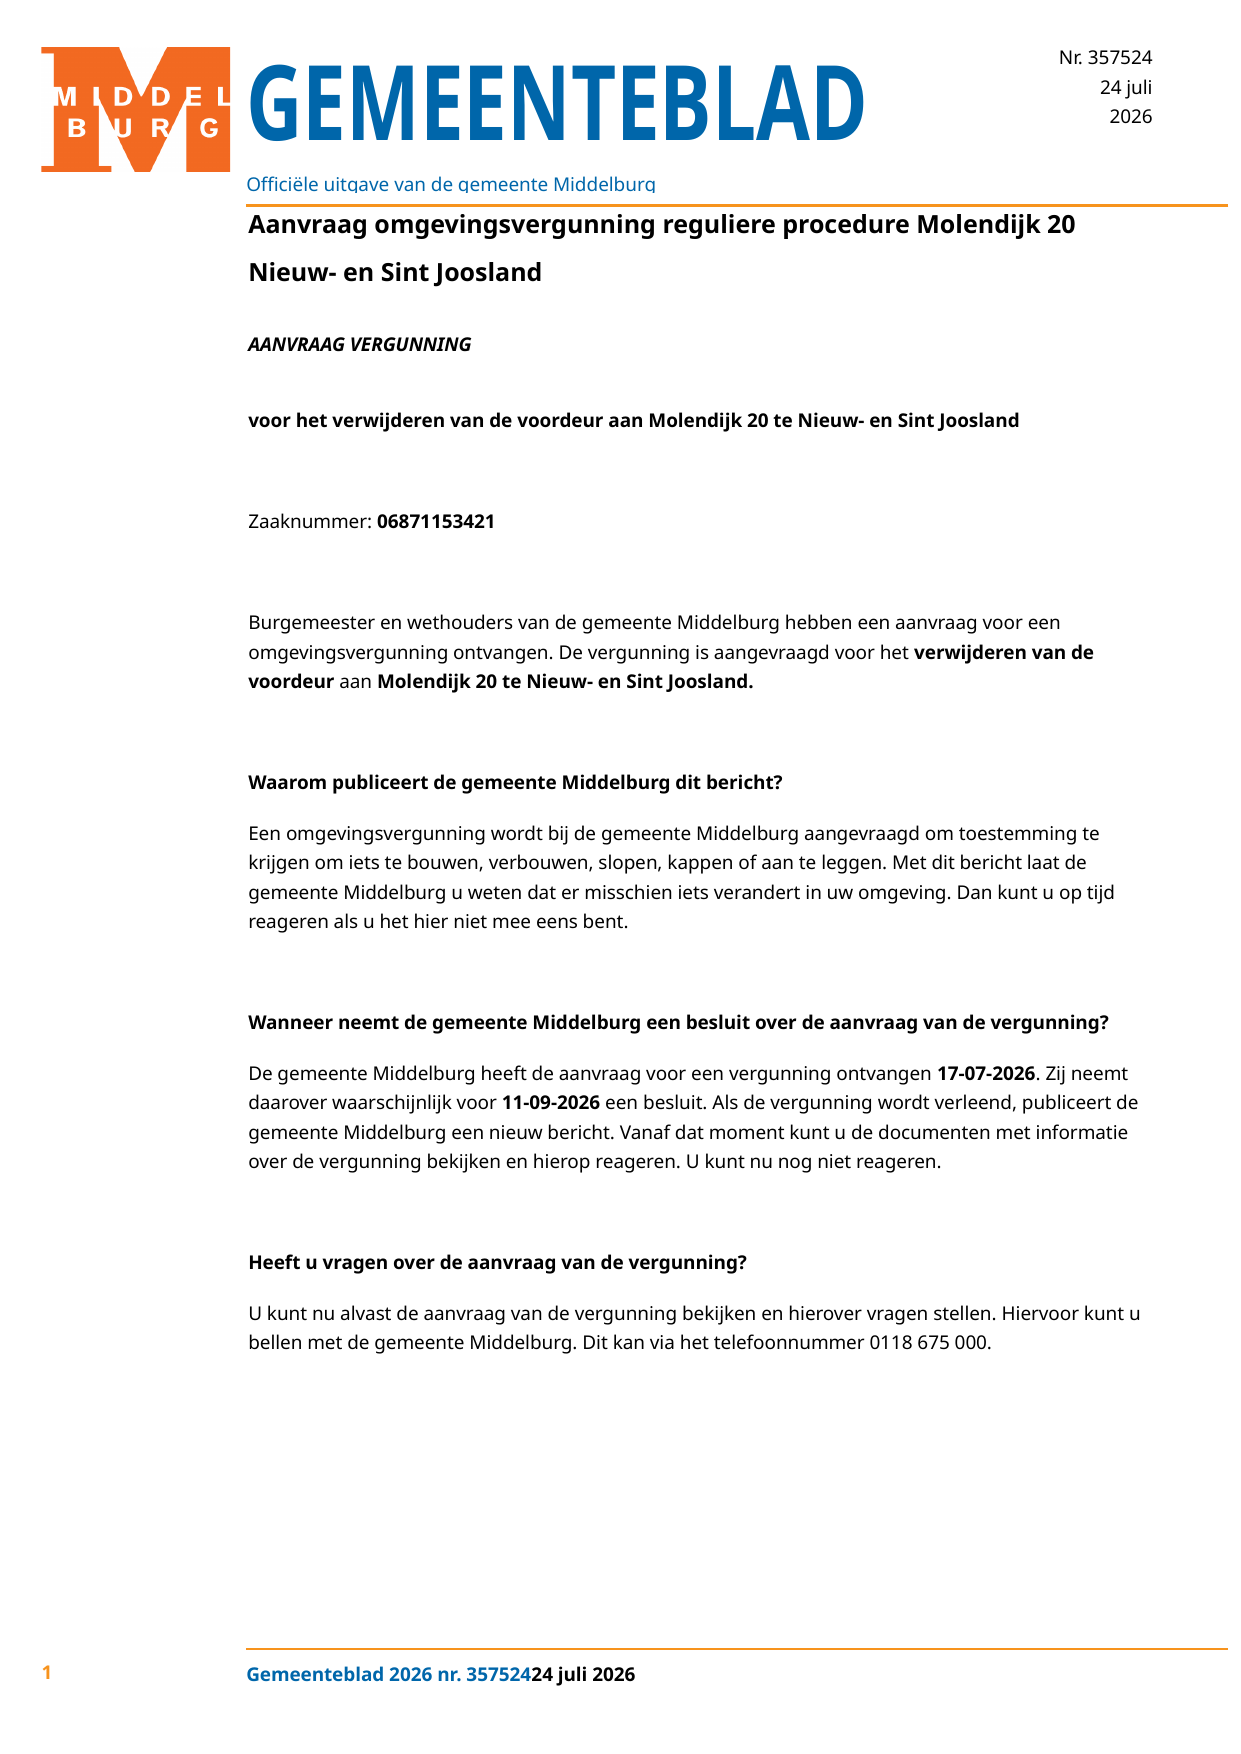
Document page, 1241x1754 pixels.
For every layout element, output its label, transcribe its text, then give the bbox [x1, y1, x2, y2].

text U kunt nu alvast de aanvraag van de vergunning bekijken en hierover vragen stellen. Hiervoor kunt u bellen met de gemeente Middelburg. Dit kan via het telefoonnummer 0118 675 000. [248, 1300, 1152, 1355]
text Waarom publiceert de gemeente Middelburg dit bericht? [248, 769, 1152, 795]
text voor het verwijderen van de voordeur aan Molendijk 20 te Nieuw- en Sint Joosland [248, 408, 1152, 433]
text Aanvraag omgevingsvergunning reguliere procedure Molendijk 20 Nieuw- en Sint Joosland [248, 207, 1152, 288]
text De gemeente Middelburg heeft de aanvraag voor een vergunning ontvangen 17-07-2026. Zij neemt daarover waarschijnlijk voor 11-09-2026 een besluit. Als de vergunning wordt verleend, publiceert de gemeente Middelburg een nieuw bericht. Vanaf dat moment kunt u de documenten met informatie over de vergunning bekijken en hierop reageren. U kunt nu nog niet reageren. [248, 1060, 1152, 1174]
picture [41, 47, 231, 172]
text Een omgevingsvergunning wordt bij de gemeente Middelburg aangevraagd om toestemming te krijgen om iets te bouwen, verbouwen, slopen, kappen of aan te leggen. Met dit bericht laat de gemeente Middelburg u weten dat er misschien iets verandert in uw omgeving. Dan kunt u op tijd reageren als u het hier niet mee eens bent. [248, 820, 1152, 934]
text Heeft u vragen over de aanvraag van de vergunning? [248, 1249, 1152, 1275]
text AANVRAAG VERGUNNING [248, 331, 1152, 357]
text Burgemeester en wethouders van de gemeente Middelburg hebben een aanvraag voor een omgevingsvergunning ontvangen. De vergunning is aangevraagd voor het verwijderen van de voordeur aan Molendijk 20 te Nieuw- en Sint Joosland. [248, 609, 1152, 694]
text Zaaknummer: 06871153421 [248, 508, 1152, 534]
text Wanneer neemt de gemeente Middelburg een besluit over de aanvraag van de vergunning? [248, 1009, 1152, 1035]
